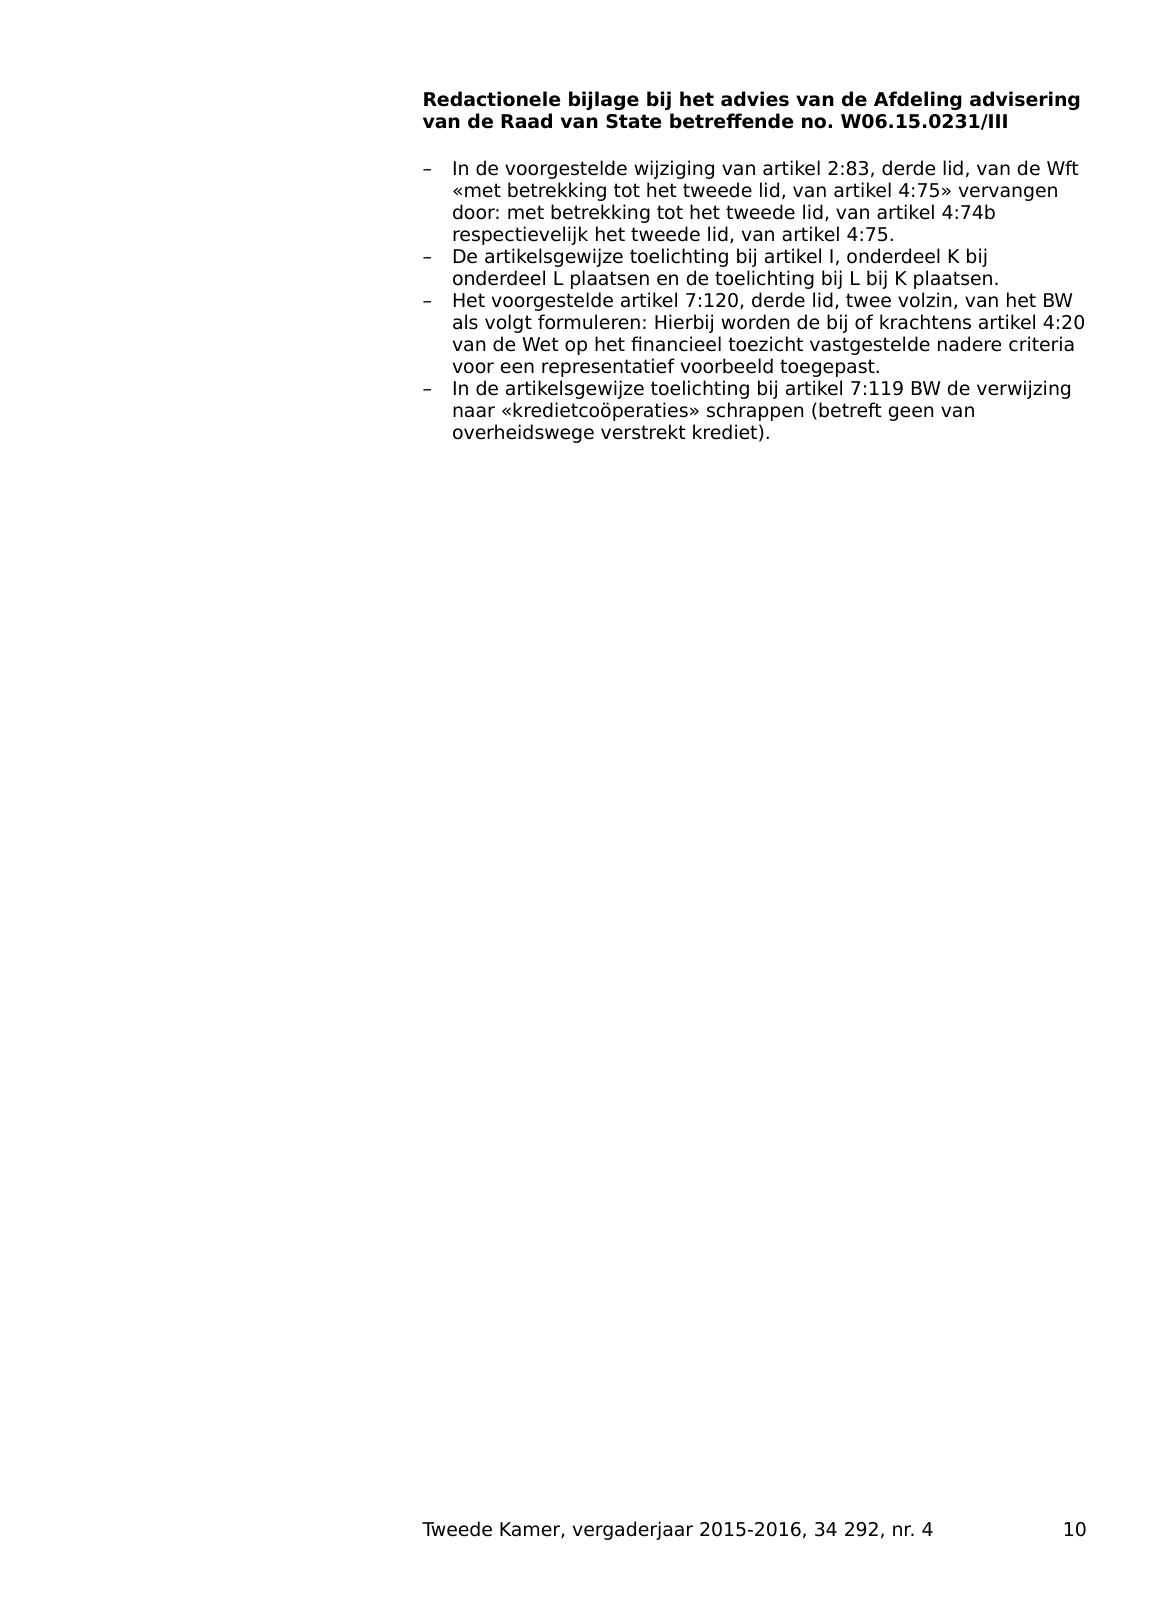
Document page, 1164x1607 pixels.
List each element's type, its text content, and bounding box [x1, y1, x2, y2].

text – In de artikelsgewijze toelichting bij artikel 7:119 BW de verwijzing naar «kredietcoöperaties» schrappen (betreft geen van overheidswege verstrekt krediet). [422, 378, 1087, 444]
subtitle Redactionele bijlage bij het advies van de Afdeling advisering van de Raad van State betreffende no. W06.15.0231/III [77, 89, 1087, 133]
text – In de voorgestelde wijziging van artikel 2:83, derde lid, van de Wft «met betrekking tot het tweede lid, van artikel 4:75» vervangen door: met betrekking tot het tweede lid, van artikel 4:74b respectievelijk het tweede lid, van artikel 4:75. [422, 158, 1087, 246]
text – Het voorgestelde artikel 7:120, derde lid, twee volzin, van het BW als volgt formuleren: Hierbij worden de bij of krachtens artikel 4:20 van de Wet op het financieel toezicht vastgestelde nadere criteria voor een representatief voorbeeld toegepast. [422, 290, 1087, 378]
text – De artikelsgewijze toelichting bij artikel I, onderdeel K bij onderdeel L plaatsen en de toelichting bij L bij K plaatsen. [422, 246, 1087, 290]
